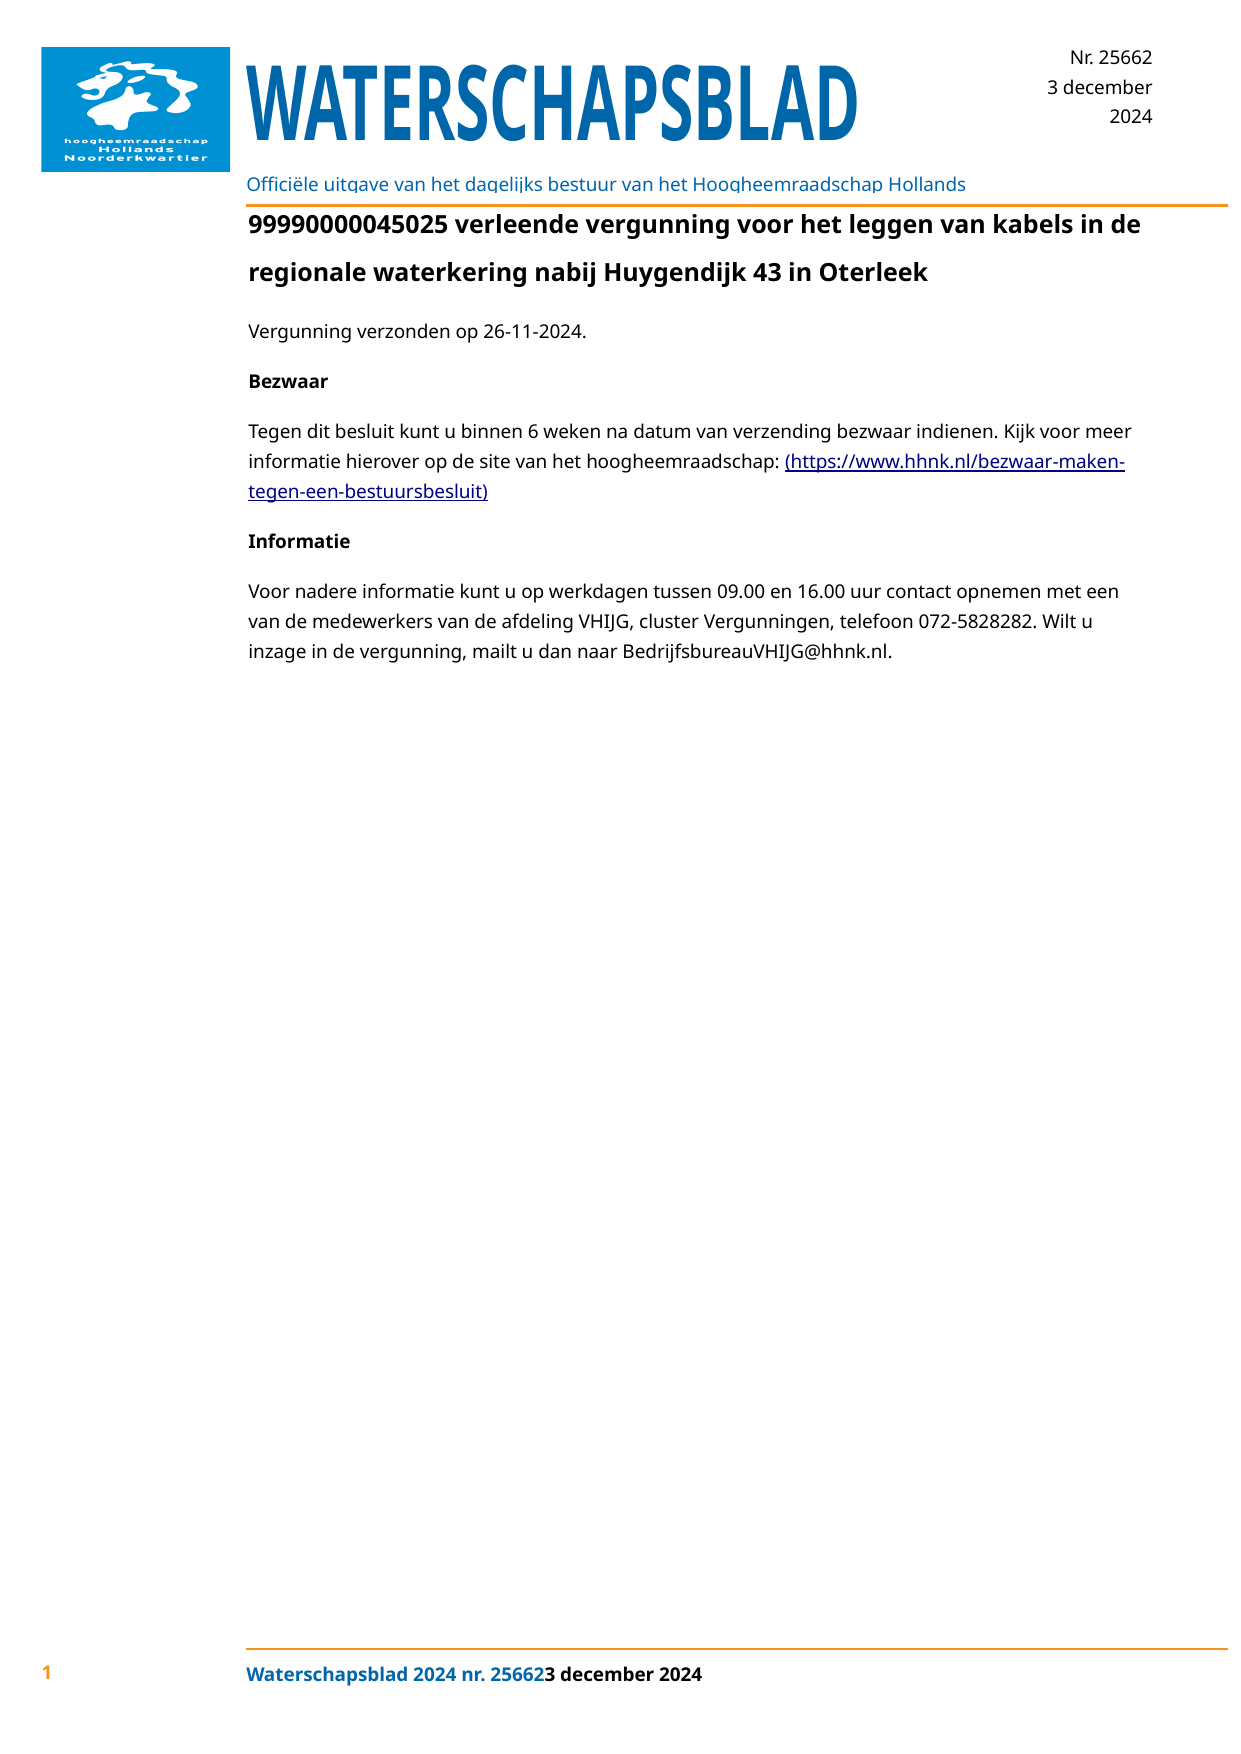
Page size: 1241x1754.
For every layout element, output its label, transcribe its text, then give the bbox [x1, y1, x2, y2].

picture [88, 87, 157, 130]
picture [118, 62, 197, 112]
text Vergunning verzonden op 26-11-2024. [248, 318, 1152, 344]
text Voor nadere informatie kunt u op werkdagen tussen 09.00 en 16.00 uur contact opnemen met een van de medewerkers van de afdeling VHIJG, cluster Vergunningen, telefoon 072-5828282. Wilt u inzage in de vergunning, mailt u dan naar BedrijfsbureauVHIJG@hhnk.nl. [248, 579, 1152, 664]
text Tegen dit besluit kunt u binnen 6 weken na datum van verzending bezwaar indienen. Kijk voor meer informatie hierover op de site van het hoogheemraadschap: (https://www.hhnk.nl/bezwaar-maken-tegen-een-bestuursbesluit) [248, 419, 1152, 504]
text Informatie [248, 528, 1152, 554]
text Bezwaar [248, 368, 1152, 394]
picture [129, 76, 144, 82]
picture [78, 64, 122, 99]
text 99990000045025 verleende vergunning voor het leggen van kabels in de regionale waterkering nabij Huygendijk 43 in Oterleek [248, 207, 1152, 288]
